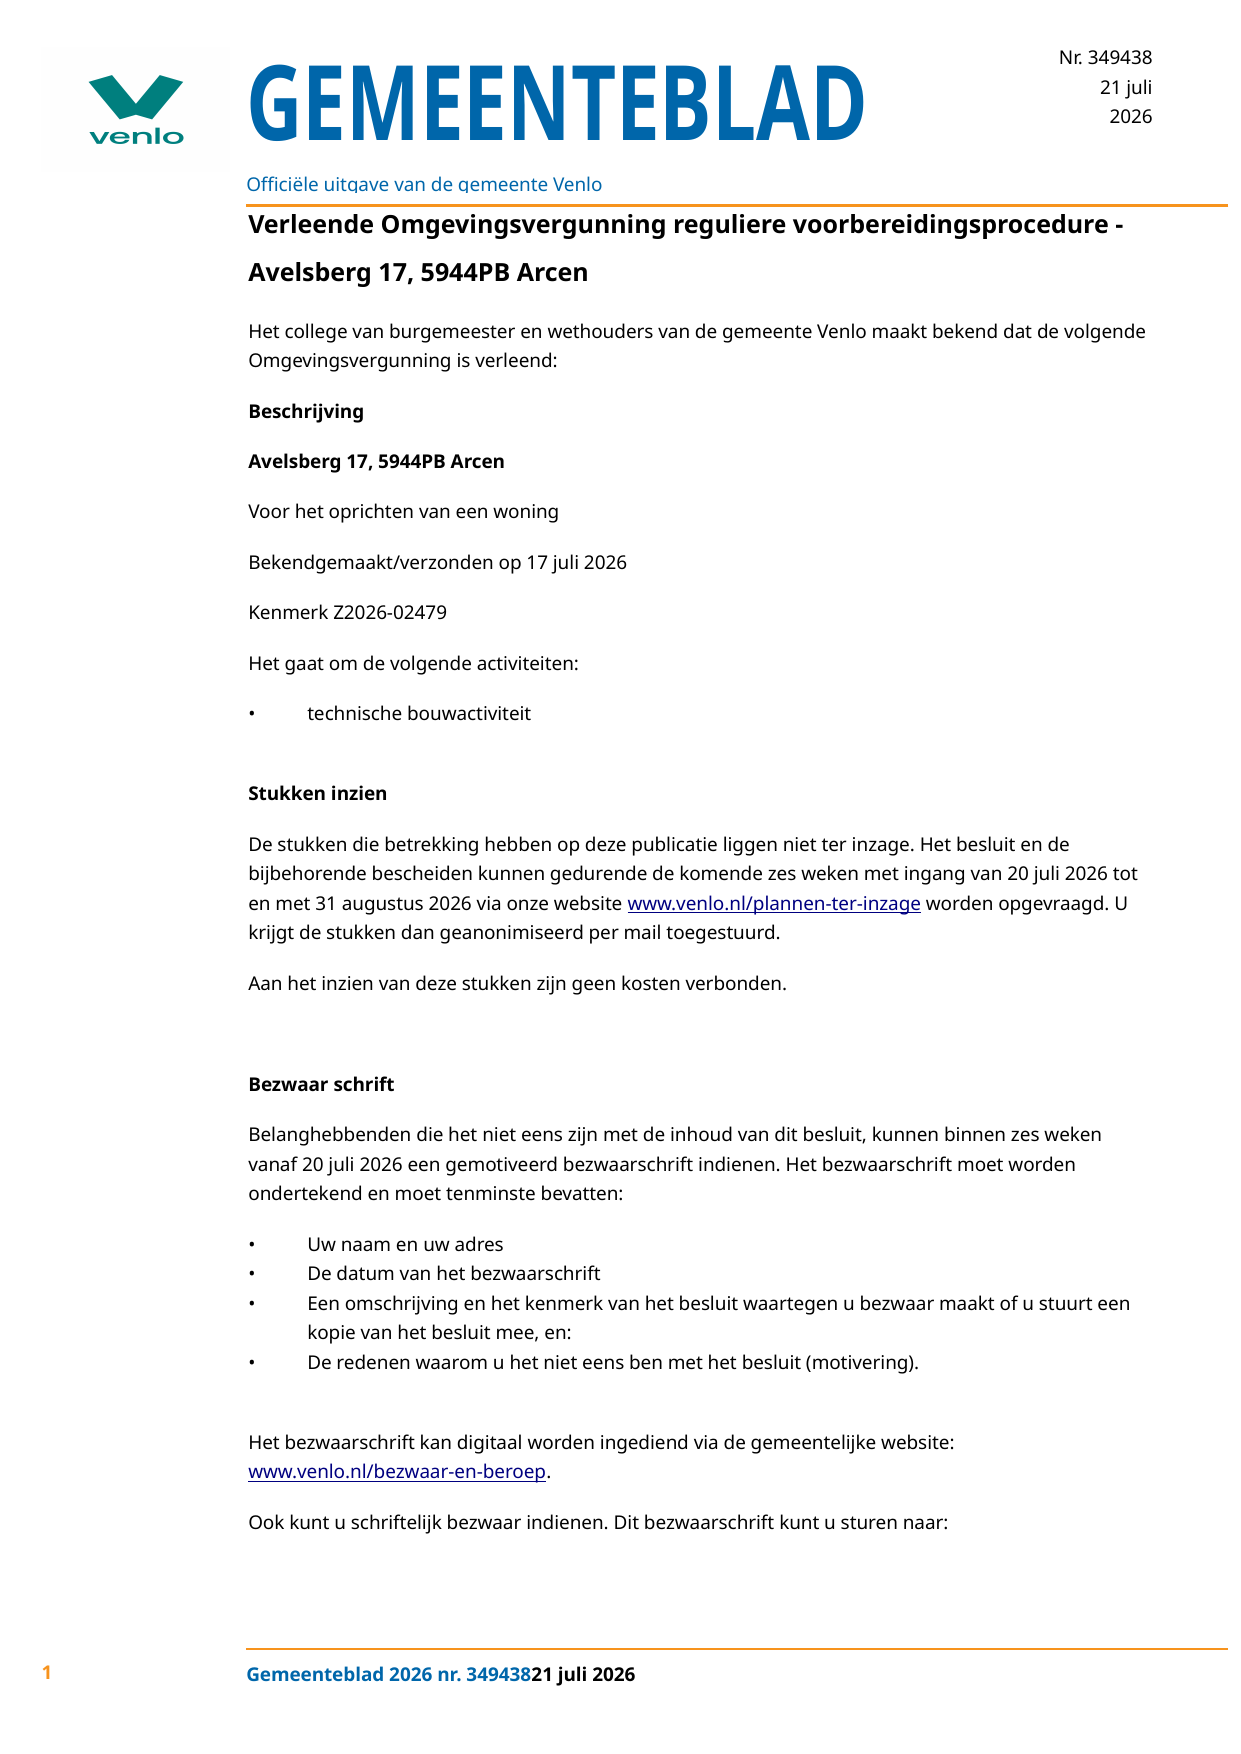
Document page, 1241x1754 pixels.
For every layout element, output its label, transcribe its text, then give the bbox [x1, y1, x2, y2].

picture [41, 47, 231, 172]
list De redenen waarom u het niet eens ben met het besluit (motivering). [248, 1349, 1152, 1375]
text Bezwaar schrift [248, 1071, 1152, 1097]
text Ook kunt u schriftelijk bezwaar indienen. Dit bezwaarschrift kunt u sturen naar: [248, 1509, 1152, 1535]
text Verleende Omgevingsvergunning reguliere voorbereidingsprocedure - Avelsberg 17, 5944PB Arcen [248, 207, 1152, 288]
list technische bouwactiviteit [248, 700, 1152, 726]
text Voor het oprichten van een woning [248, 499, 1152, 524]
list Een omschrijving en het kenmerk van het besluit waartegen u bezwaar maakt of u stuurt een kopie van het besluit mee, en: [248, 1290, 1152, 1345]
text Het bezwaarschrift kan digitaal worden ingediend via de gemeentelijke website: www.venlo.nl/bezwaar-en-beroep. [248, 1429, 1152, 1484]
text Stukken inzien [248, 780, 1152, 806]
text Bekendgemaakt/verzonden op 17 juli 2026 [248, 549, 1152, 575]
text Beschrijving [248, 398, 1152, 424]
text Het gaat om de volgende activiteiten: [248, 650, 1152, 676]
text Het college van burgemeester en wethouders van de gemeente Venlo maakt bekend dat de volgende Omgevingsvergunning is verleend: [248, 318, 1152, 373]
list De datum van het bezwaarschrift [248, 1260, 1152, 1286]
list Uw naam en uw adres [248, 1231, 1152, 1257]
text De stukken die betrekking hebben op deze publicatie liggen niet ter inzage. Het besluit en de bijbehorende bescheiden kunnen gedurende de komende zes weken met ingang van 20 juli 2026 tot en met 31 augustus 2026 via onze website www.venlo.nl/plannen-ter-inzage worden opgevraagd. U krijgt de stukken dan geanonimiseerd per mail toegestuurd. [248, 831, 1152, 945]
text Belanghebbenden die het niet eens zijn met de inhoud van dit besluit, kunnen binnen zes weken vanaf 20 juli 2026 een gemotiveerd bezwaarschrift indienen. Het bezwaarschrift moet worden ondertekend en moet tenminste bevatten: [248, 1121, 1152, 1206]
text Aan het inzien van deze stukken zijn geen kosten verbonden. [248, 970, 1152, 996]
text Kenmerk Z2026-02479 [248, 599, 1152, 625]
text Avelsberg 17, 5944PB Arcen [248, 448, 1152, 474]
